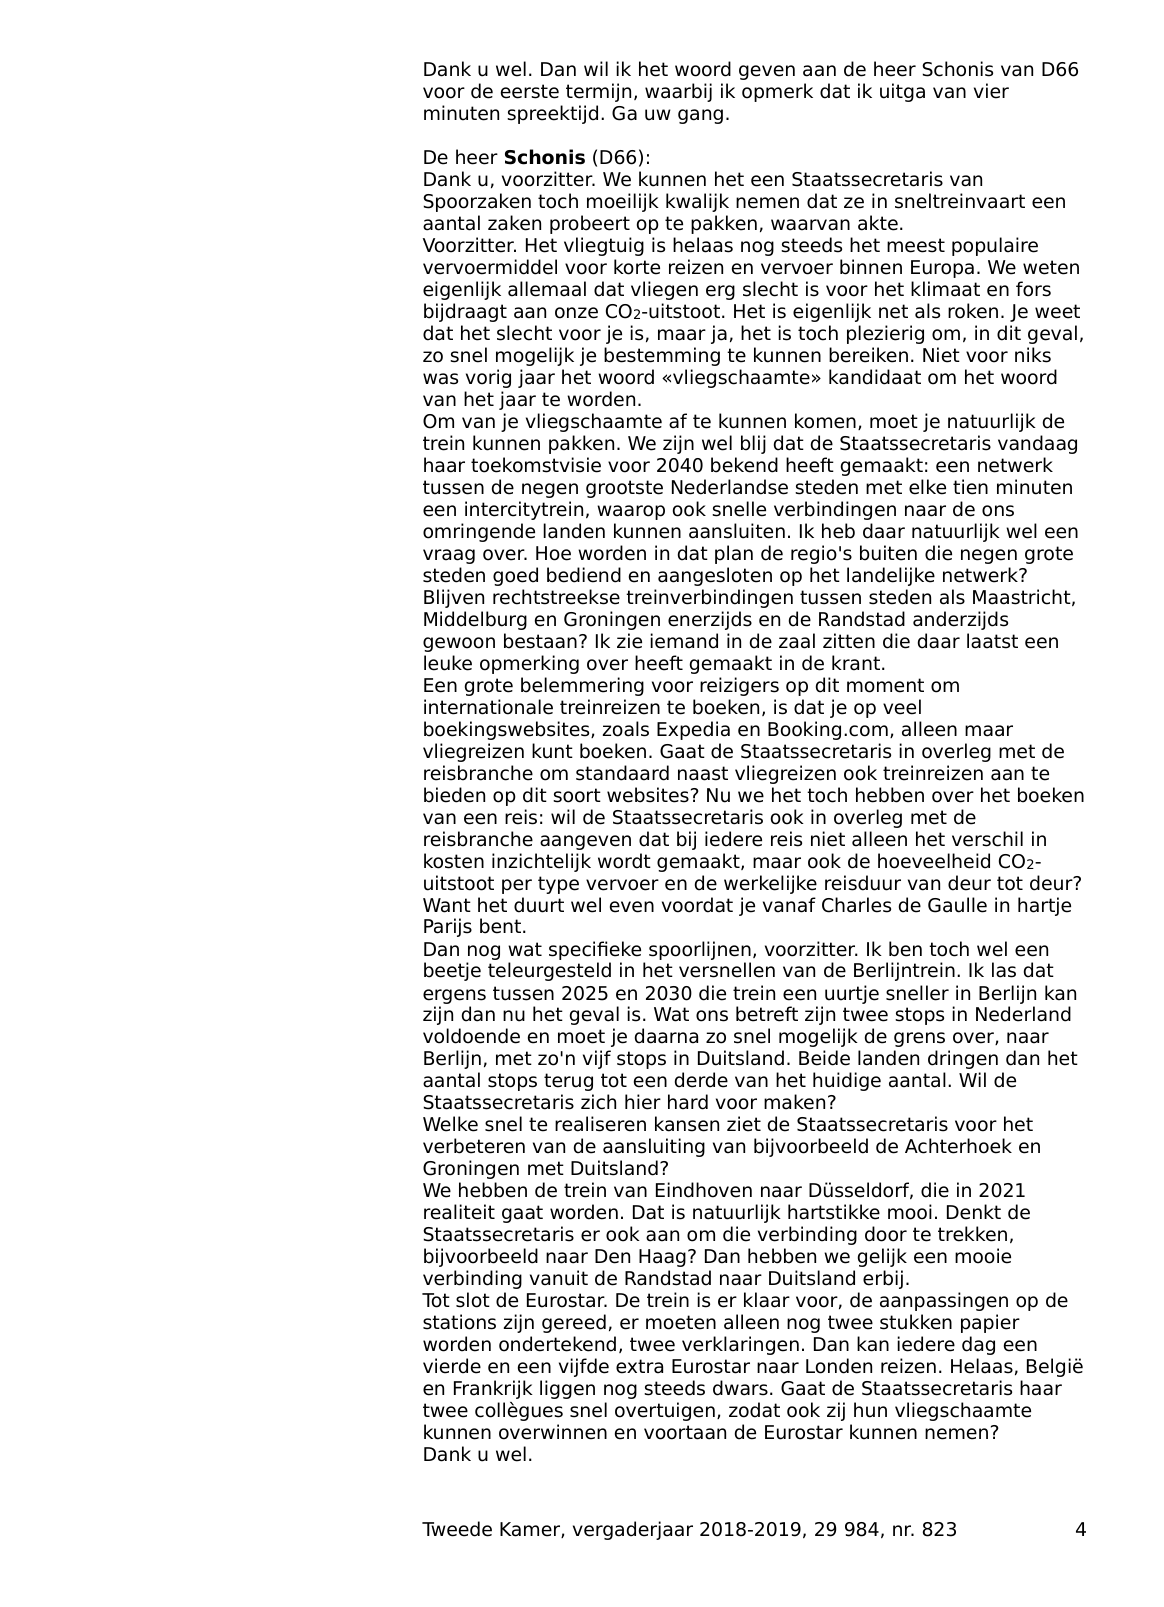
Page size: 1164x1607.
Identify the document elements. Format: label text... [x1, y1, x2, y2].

text Tot slot de Eurostar. De trein is er klaar voor, de aanpassingen op de stations zijn gereed, er moeten alleen nog twee stukken papier worden ondertekend, twee verklaringen. Dan kan iedere dag een vierde en een vijfde extra Eurostar naar Londen reizen. Helaas, België en Frankrijk liggen nog steeds dwars. Gaat de Staatssecretaris haar twee collègues snel overtuigen, zodat ook zij hun vliegschaamte kunnen overwinnen en voortaan de Eurostar kunnen nemen? [422, 1290, 1087, 1444]
text We hebben de trein van Eindhoven naar Düsseldorf, die in 2021 realiteit gaat worden. Dat is natuurlijk hartstikke mooi. Denkt de Staatssecretaris er ook aan om die verbinding door te trekken, bijvoorbeeld naar Den Haag? Dan hebben we gelijk een mooie verbinding vanuit de Randstad naar Duitsland erbij. [422, 1180, 1087, 1290]
text Om van je vliegschaamte af te kunnen komen, moet je natuurlijk de trein kunnen pakken. We zijn wel blij dat de Staatssecretaris vandaag haar toekomstvisie voor 2040 bekend heeft gemaakt: een netwerk tussen de negen grootste Nederlandse steden met elke tien minuten een intercitytrein, waarop ook snelle verbindingen naar de ons omringende landen kunnen aansluiten. Ik heb daar natuurlijk wel een vraag over. Hoe worden in dat plan de regio's buiten die negen grote steden goed bediend en aangesloten op het landelijke netwerk? Blijven rechtstreekse treinverbindingen tussen steden als Maastricht, Middelburg en Groningen enerzijds en de Randstad anderzijds gewoon bestaan? Ik zie iemand in de zaal zitten die daar laatst een leuke opmerking over heeft gemaakt in de krant. [422, 411, 1087, 675]
text De heer Schonis (D66): [422, 147, 1087, 169]
text Een grote belemmering voor reizigers op dit moment om internationale treinreizen te boeken, is dat je op veel boekingswebsites, zoals Expedia en Booking.com, alleen maar vliegreizen kunt boeken. Gaat de Staatssecretaris in overleg met de reisbranche om standaard naast vliegreizen ook treinreizen aan te bieden op dit soort websites? Nu we het toch hebben over het boeken van een reis: wil de Staatssecretaris ook in overleg met de reisbranche aangeven dat bij iedere reis niet alleen het verschil in kosten inzichtelijk wordt gemaakt, maar ook de hoeveelheid CO2-uitstoot per type vervoer en de werkelijke reisduur van deur tot deur? Want het duurt wel even voordat je vanaf Charles de Gaulle in hartje Parijs bent. [422, 675, 1087, 938]
text Voorzitter. Het vliegtuig is helaas nog steeds het meest populaire vervoermiddel voor korte reizen en vervoer binnen Europa. We weten eigenlijk allemaal dat vliegen erg slecht is voor het klimaat en fors bijdraagt aan onze CO2-uitstoot. Het is eigenlijk net als roken. Je weet dat het slecht voor je is, maar ja, het is toch plezierig om, in dit geval, zo snel mogelijk je bestemming te kunnen bereiken. Niet voor niks was vorig jaar het woord «vliegschaamte» kandidaat om het woord van het jaar te worden. [422, 235, 1087, 411]
text Dank u wel. Dan wil ik het woord geven aan de heer Schonis van D66 voor de eerste termijn, waarbij ik opmerk dat ik uitga van vier minuten spreektijd. Ga uw gang. [422, 59, 1087, 125]
text Dank u, voorzitter. We kunnen het een Staatssecretaris van Spoorzaken toch moeilijk kwalijk nemen dat ze in sneltreinvaart een aantal zaken probeert op te pakken, waarvan akte. [422, 169, 1087, 235]
text Dank u wel. [422, 1444, 1087, 1466]
text Dan nog wat specifieke spoorlijnen, voorzitter. Ik ben toch wel een beetje teleurgesteld in het versnellen van de Berlijntrein. Ik las dat ergens tussen 2025 en 2030 die trein een uurtje sneller in Berlijn kan zijn dan nu het geval is. Wat ons betreft zijn twee stops in Nederland voldoende en moet je daarna zo snel mogelijk de grens over, naar Berlijn, met zo'n vijf stops in Duitsland. Beide landen dringen dan het aantal stops terug tot een derde van het huidige aantal. Wil de Staatssecretaris zich hier hard voor maken? [422, 938, 1087, 1114]
text Welke snel te realiseren kansen ziet de Staatssecretaris voor het verbeteren van de aansluiting van bijvoorbeeld de Achterhoek en Groningen met Duitsland? [422, 1114, 1087, 1180]
